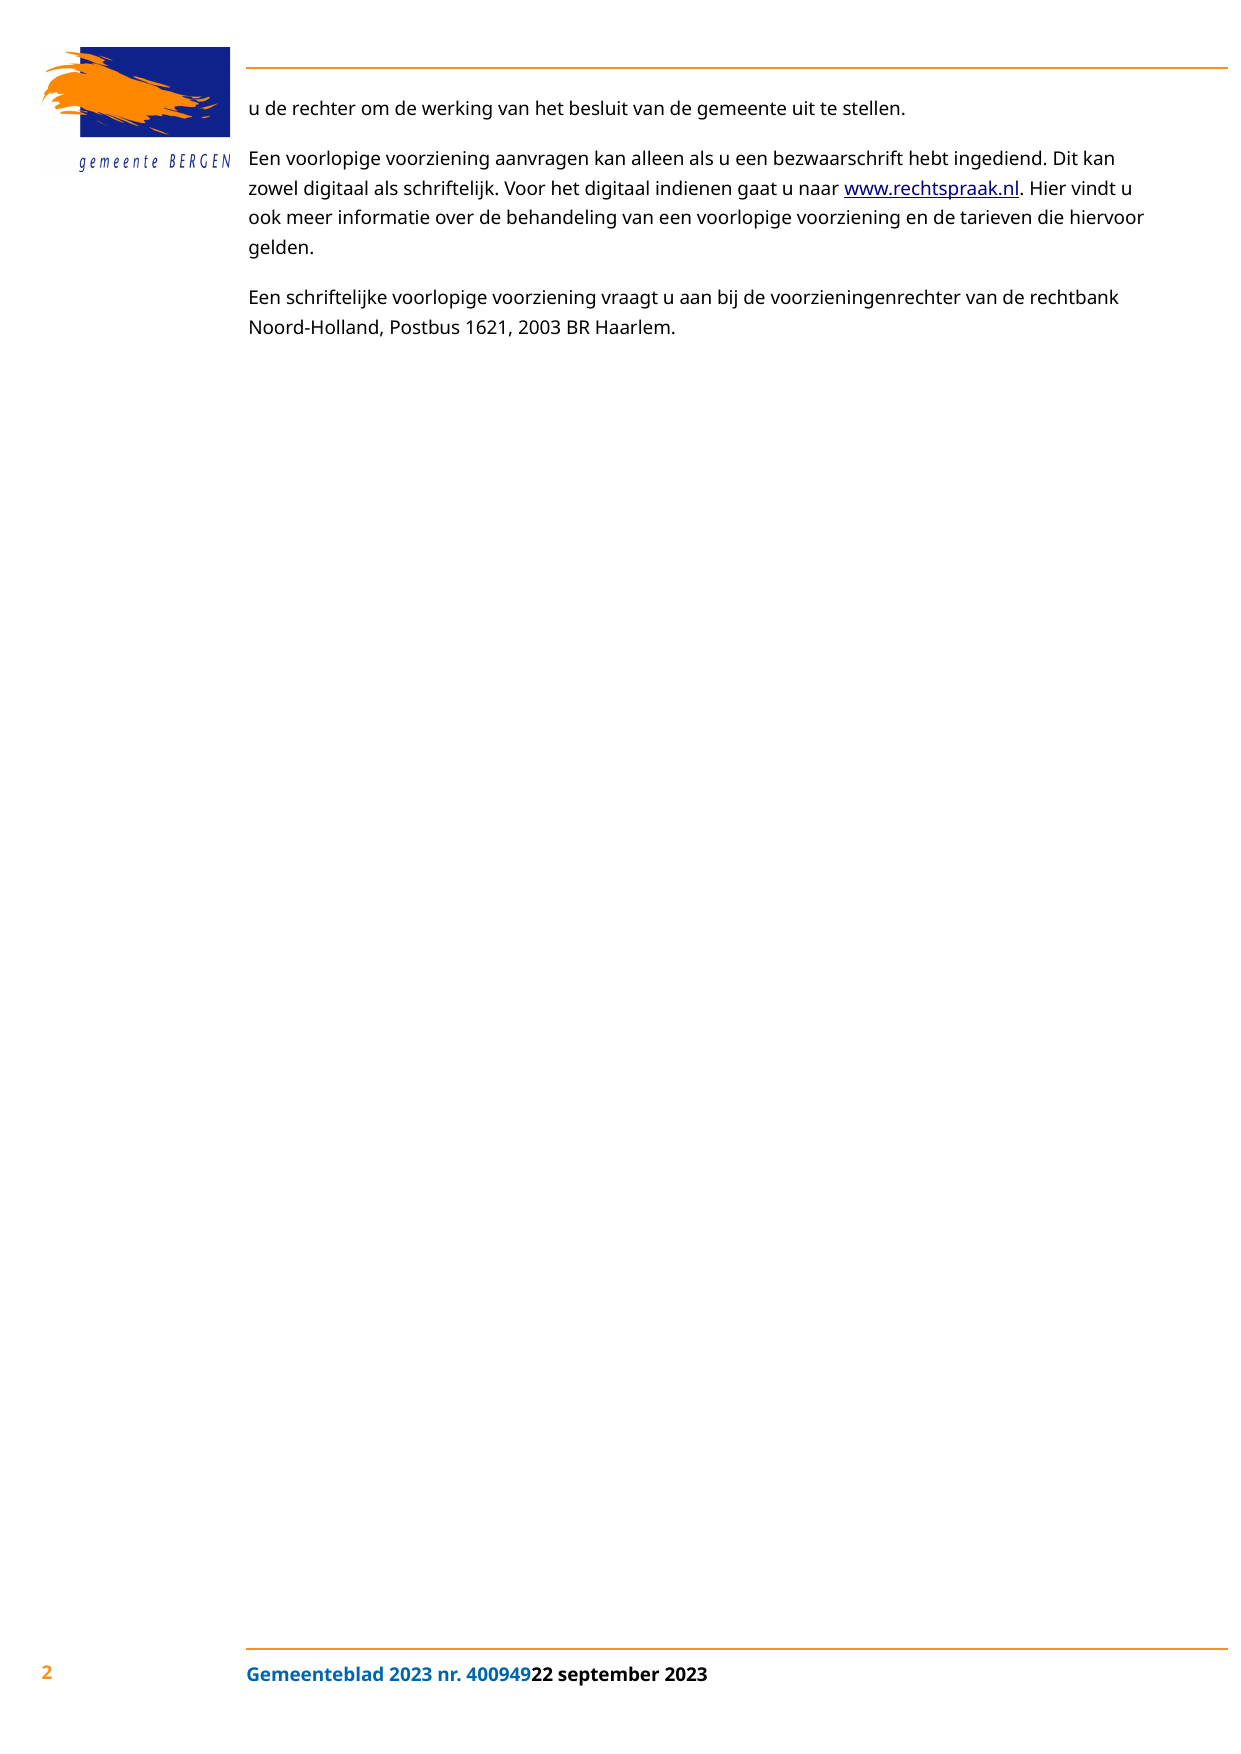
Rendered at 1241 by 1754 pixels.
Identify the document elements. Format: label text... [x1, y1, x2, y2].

text Een schriftelijke voorlopige voorziening vraagt u aan bij de voorzieningenrechter van de rechtbank Noord-Holland, Postbus 1621, 2003 BR Haarlem. [248, 284, 1152, 340]
text Een voorlopige voorziening aanvragen kan alleen als u een bezwaarschrift hebt ingediend. Dit kan zowel digitaal als schriftelijk. Voor het digitaal indienen gaat u naar www.rechtspraak.nl. Hier vindt u ook meer informatie over de behandeling van een voorlopige voorziening en de tarieven die hiervoor gelden. [248, 145, 1152, 260]
text u de rechter om de werking van het besluit van de gemeente uit te stellen. [248, 95, 1152, 121]
picture [41, 47, 231, 172]
